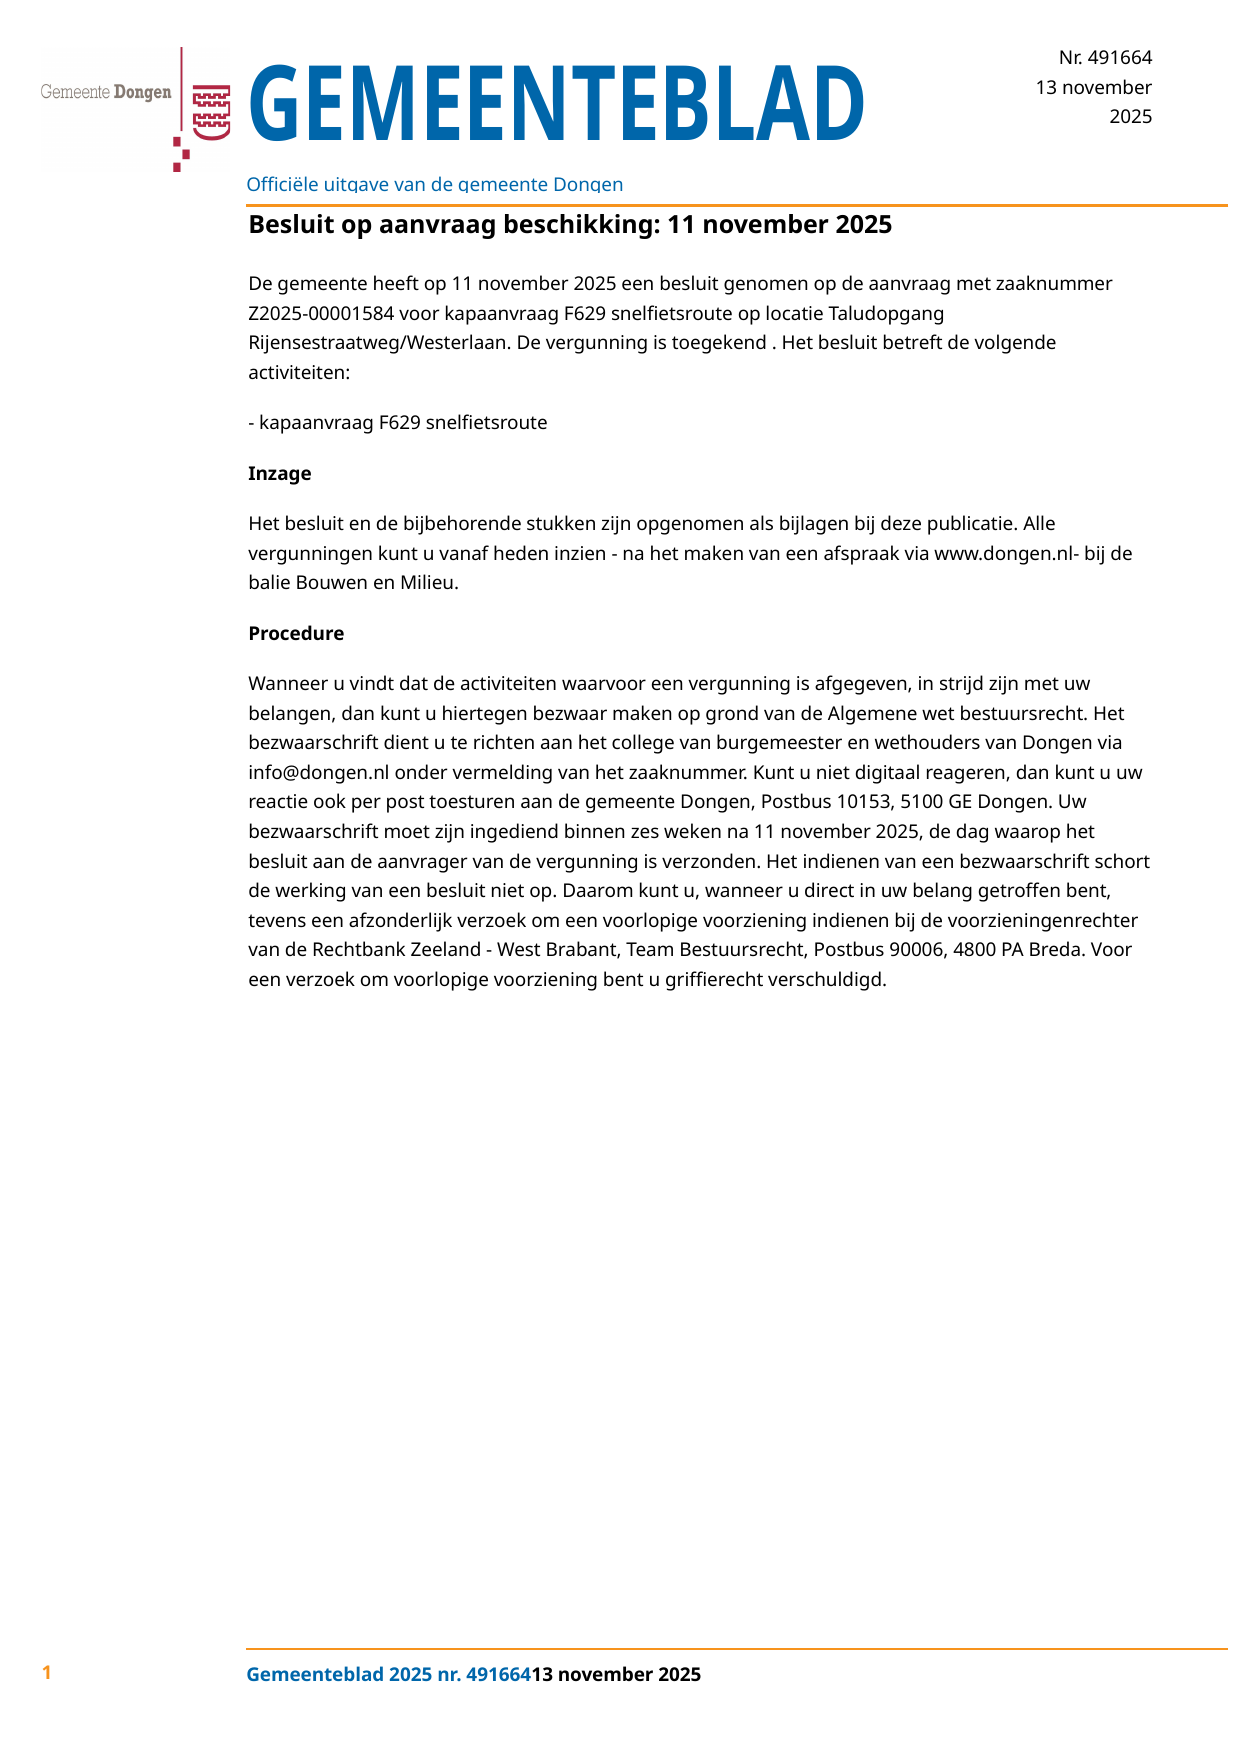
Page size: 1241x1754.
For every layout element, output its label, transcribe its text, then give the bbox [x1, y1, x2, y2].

text Het besluit en de bijbehorende stukken zijn opgenomen als bijlagen bij deze publicatie. Alle vergunningen kunt u vanaf heden inzien - na het maken van een afspraak via www.dongen.nl- bij de balie Bouwen en Milieu. [248, 510, 1152, 595]
text Besluit op aanvraag beschikking: 11 november 2025 [248, 207, 1152, 241]
text Wanneer u vindt dat de activiteiten waarvoor een vergunning is afgegeven, in strijd zijn met uw belangen, dan kunt u hiertegen bezwaar maken op grond van de Algemene wet bestuursrecht. Het bezwaarschrift dient u te richten aan het college van burgemeester en wethouders van Dongen via info@dongen.nl onder vermelding van het zaaknummer. Kunt u niet digitaal reageren, dan kunt u uw reactie ook per post toesturen aan de gemeente Dongen, Postbus 10153, 5100 GE Dongen. Uw bezwaarschrift moet zijn ingediend binnen zes weken na 11 november 2025, de dag waarop het besluit aan de aanvrager van de vergunning is verzonden. Het indienen van een bezwaarschrift schort de werking van een besluit niet op. Daarom kunt u, wanneer u direct in uw belang getroffen bent, tevens een afzonderlijk verzoek om een voorlopige voorziening indienen bij de voorzieningenrechter van de Rechtbank Zeeland - West Brabant, Team Bestuursrecht, Postbus 90006, 4800 PA Breda. Voor een verzoek om voorlopige voorziening bent u griffierecht verschuldigd. [248, 670, 1152, 992]
picture [41, 47, 231, 172]
text - kapaanvraag F629 snelfietsroute [248, 409, 1152, 435]
text De gemeente heeft op 11 november 2025 een besluit genomen op de aanvraag met zaaknummer Z2025-00001584 voor kapaanvraag F629 snelfietsroute op locatie Taludopgang Rijensestraatweg/Westerlaan. De vergunning is toegekend . Het besluit betreft de volgende activiteiten: [248, 270, 1152, 385]
text Procedure [248, 620, 1152, 646]
text Inzage [248, 460, 1152, 486]
